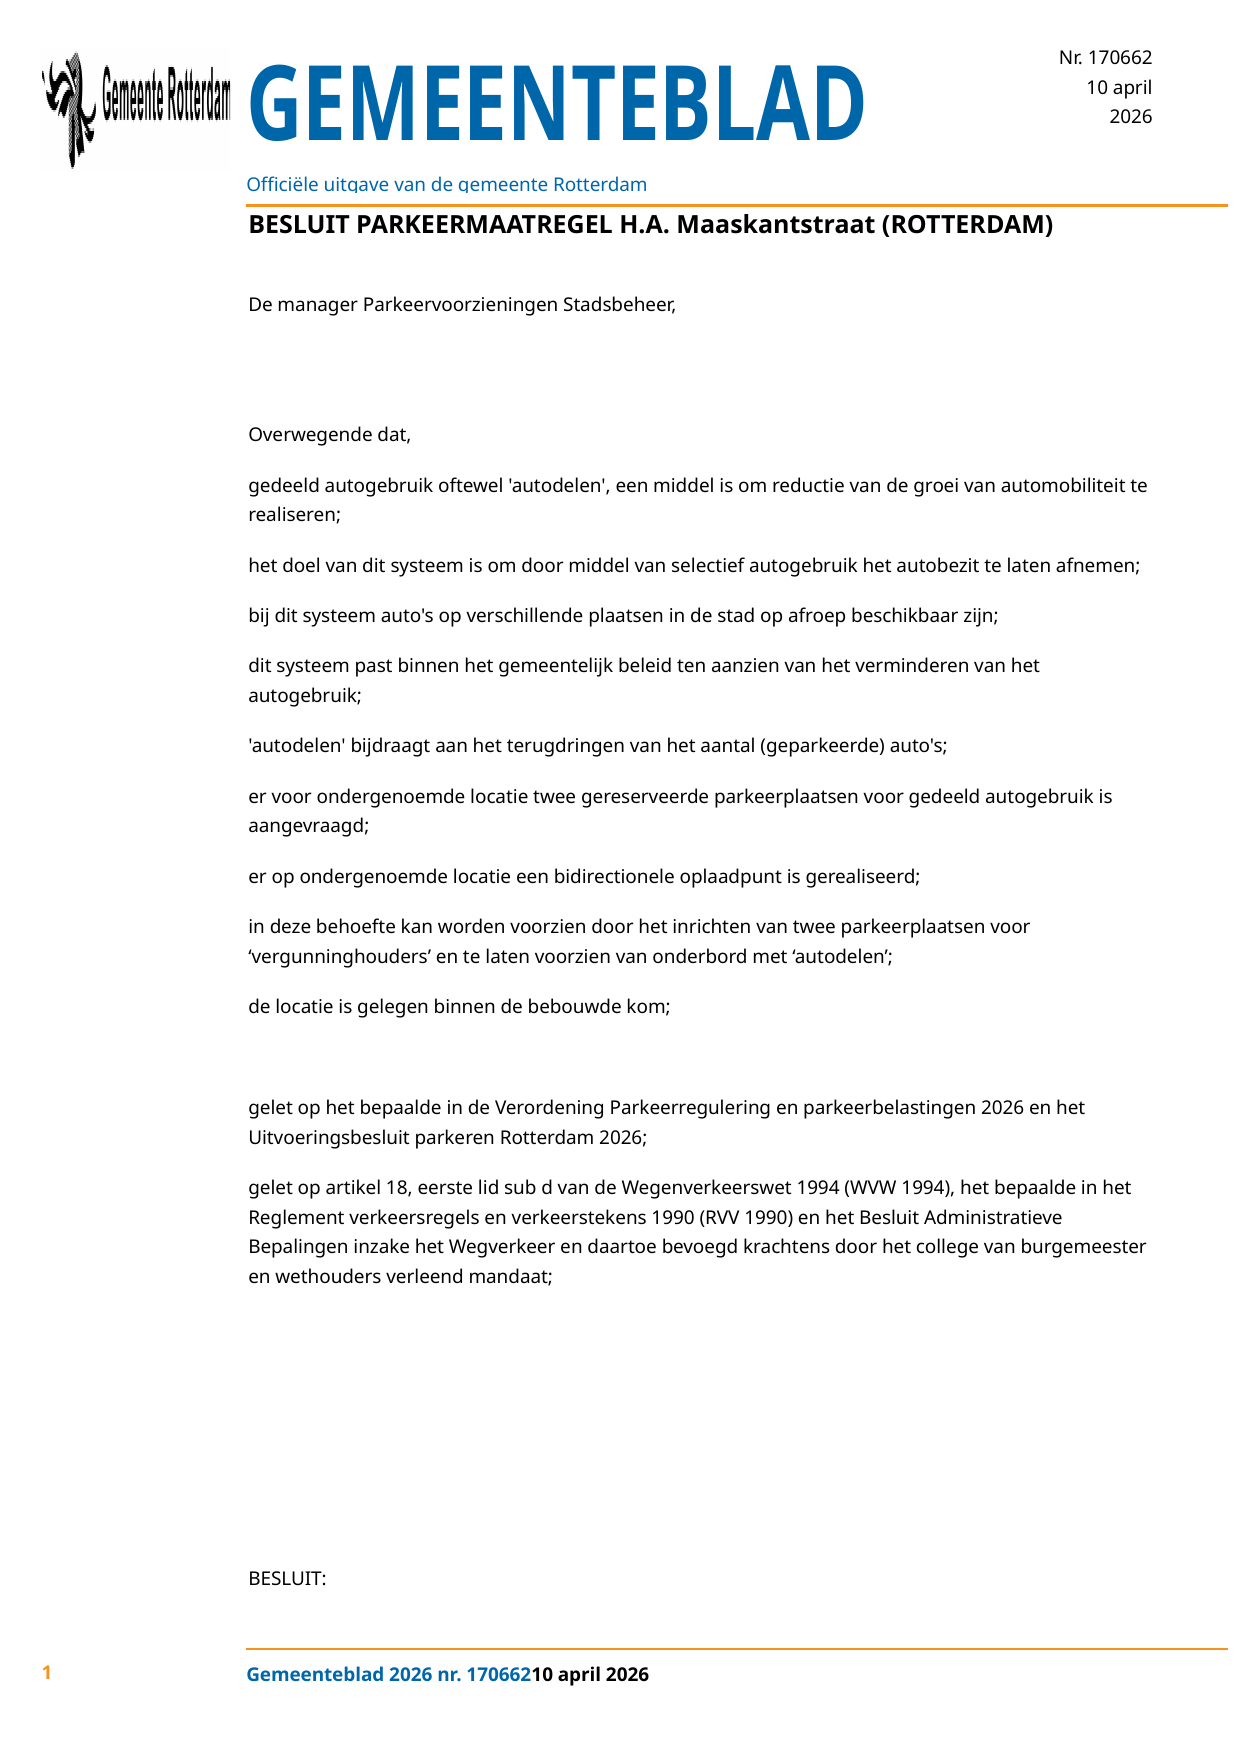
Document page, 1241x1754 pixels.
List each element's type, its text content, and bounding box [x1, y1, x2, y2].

text er op ondergenoemde locatie een bidirectionele oplaadpunt is gerealiseerd; [248, 863, 1152, 889]
text BESLUIT PARKEERMAATREGEL H.A. Maaskantstraat (ROTTERDAM) [248, 207, 1152, 241]
text 'autodelen' bijdraagt aan het terugdringen van het aantal (geparkeerde) auto's; [248, 733, 1152, 758]
text bij dit systeem auto's op verschillende plaatsen in de stad op afroep beschikbaar zijn; [248, 602, 1152, 628]
text dit systeem past binnen het gemeentelijk beleid ten aanzien van het verminderen van het autogebruik; [248, 653, 1152, 708]
text BESLUIT: [248, 1566, 1152, 1591]
text Overwegende dat, [248, 421, 1152, 447]
text gedeeld autogebruik oftewel 'autodelen', een middel is om reductie van de groei van automobiliteit te realiseren; [248, 472, 1152, 527]
text in deze behoefte kan worden voorzien door het inrichten van twee parkeerplaatsen voor ‘vergunninghouders’ en te laten voorzien van onderbord met ‘autodelen’; [248, 913, 1152, 969]
text er voor ondergenoemde locatie twee gereserveerde parkeerplaatsen voor gedeeld autogebruik is aangevraagd; [248, 783, 1152, 838]
text het doel van dit systeem is om door middel van selectief autogebruik het autobezit te laten afnemen; [248, 552, 1152, 578]
text De manager Parkeervoorzieningen Stadsbeheer, [248, 291, 1152, 317]
text gelet op het bepaalde in de Verordening Parkeerregulering en parkeerbelastingen 2026 en het Uitvoeringsbesluit parkeren Rotterdam 2026; [248, 1094, 1152, 1150]
text de locatie is gelegen binnen de bebouwde kom; [248, 993, 1152, 1019]
text gelet op artikel 18, eerste lid sub d van de Wegenverkeerswet 1994 (WVW 1994), het bepaalde in het Reglement verkeersregels en verkeerstekens 1990 (RVV 1990) en het Besluit Administratieve Bepalingen inzake het Wegverkeer en daartoe bevoegd krachtens door het college van burgemeester en wethouders verleend mandaat; [248, 1174, 1152, 1289]
picture [41, 47, 231, 172]
